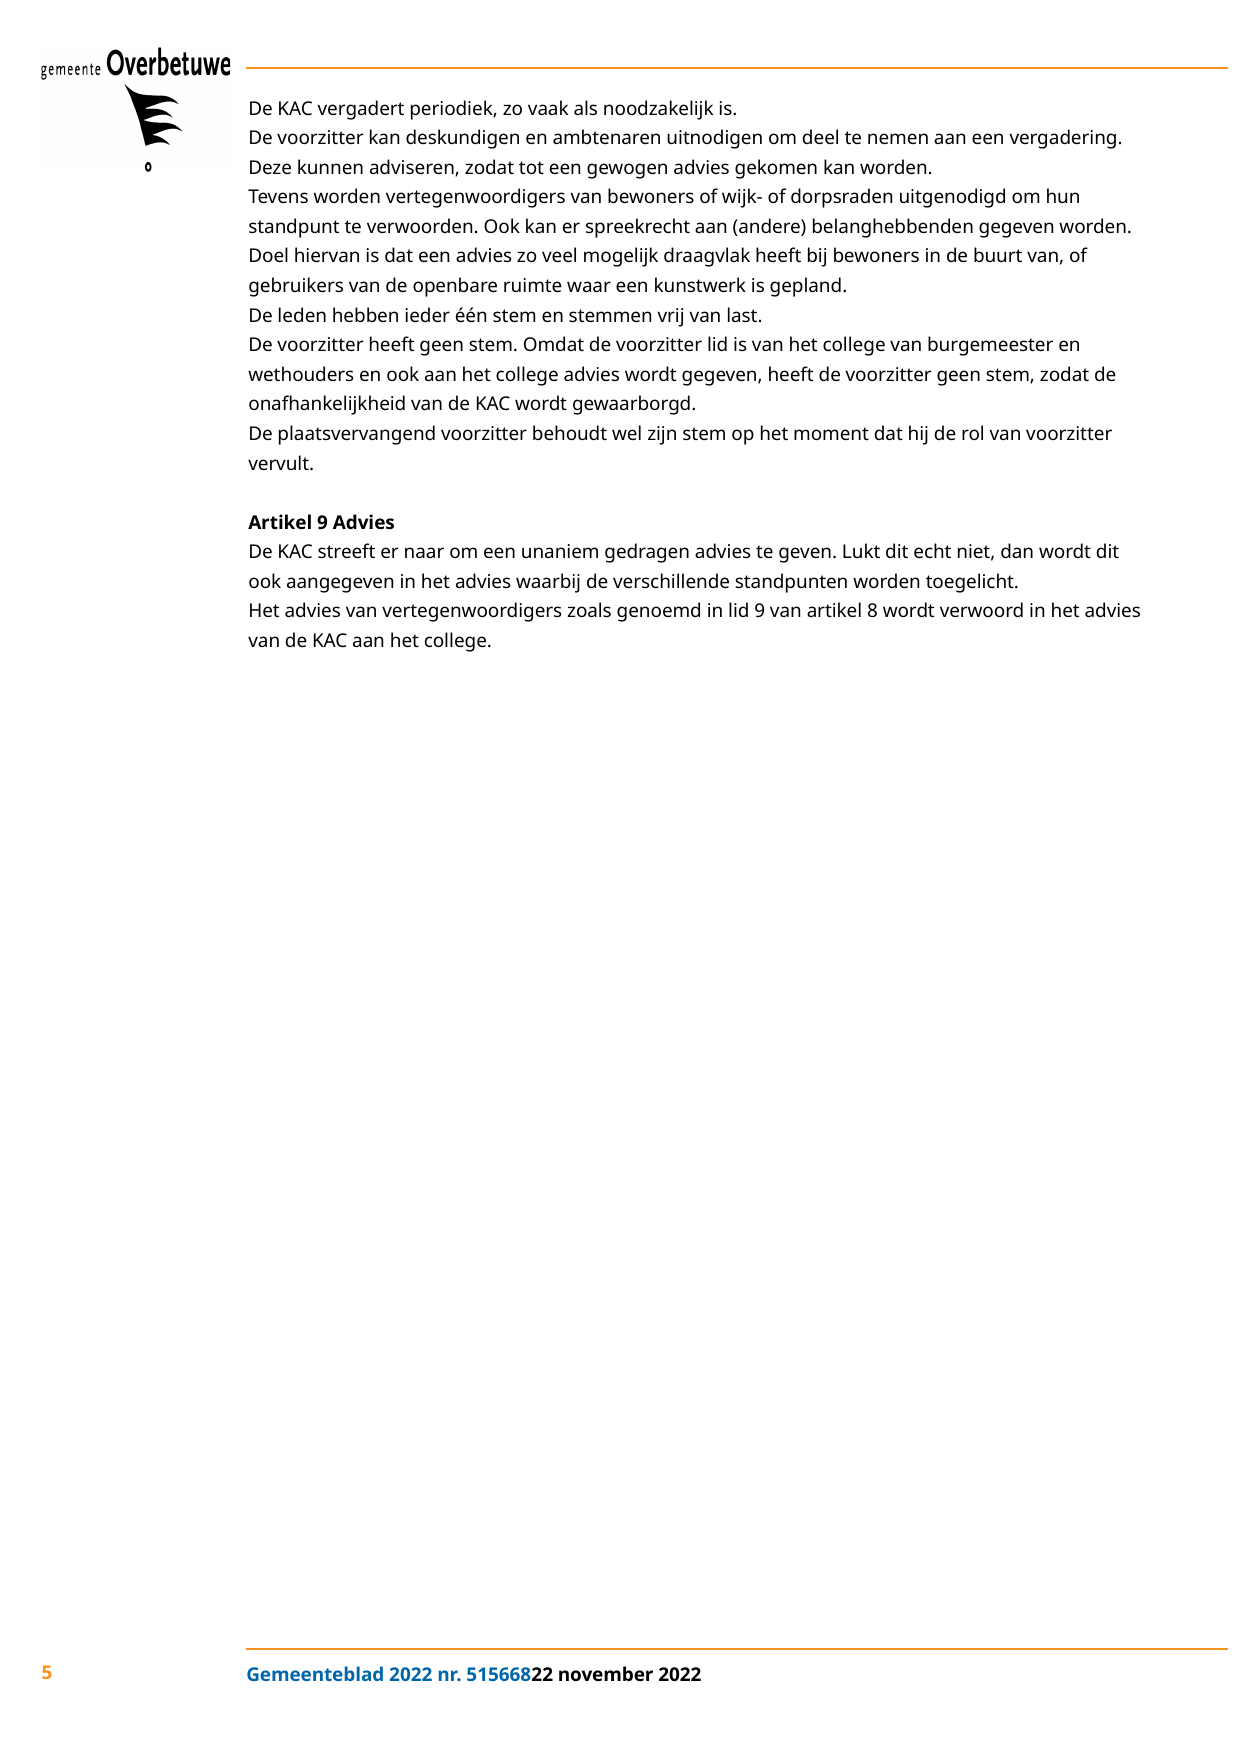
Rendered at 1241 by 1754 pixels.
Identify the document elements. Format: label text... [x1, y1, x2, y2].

picture [41, 47, 231, 172]
text Tevens worden vertegenwoordigers van bewoners of wijk- of dorpsraden uitgenodigd om hun standpunt te verwoorden. Ook kan er spreekrecht aan (andere) belanghebbenden gegeven worden. Doel hiervan is dat een advies zo veel mogelijk draagvlak heeft bij bewoners in de buurt van, of gebruikers van de openbare ruimte waar een kunstwerk is gepland. [248, 183, 1152, 298]
text De plaatsvervangend voorzitter behoudt wel zijn stem op het moment dat hij de rol van voorzitter vervult. [248, 420, 1152, 476]
text De KAC streeft er naar om een unaniem gedragen advies te geven. Lukt dit echt niet, dan wordt dit ook aangegeven in het advies waarbij de verschillende standpunten worden toegelicht. [248, 538, 1152, 594]
text De KAC vergadert periodiek, zo vaak als noodzakelijk is. [248, 95, 1152, 121]
text Het advies van vertegenwoordigers zoals genoemd in lid 9 van artikel 8 wordt verwoord in het advies van de KAC aan het college. [248, 598, 1152, 653]
text De voorzitter heeft geen stem. Omdat de voorzitter lid is van het college van burgemeester en wethouders en ook aan het college advies wordt gegeven, heeft de voorzitter geen stem, zodat de onafhankelijkheid van de KAC wordt gewaarborgd. [248, 331, 1152, 416]
text De leden hebben ieder één stem en stemmen vrij van last. [248, 302, 1152, 328]
text Artikel 9 Advies [248, 509, 1152, 535]
text De voorzitter kan deskundigen en ambtenaren uitnodigen om deel te nemen aan een vergadering. Deze kunnen adviseren, zodat tot een gewogen advies gekomen kan worden. [248, 124, 1152, 180]
